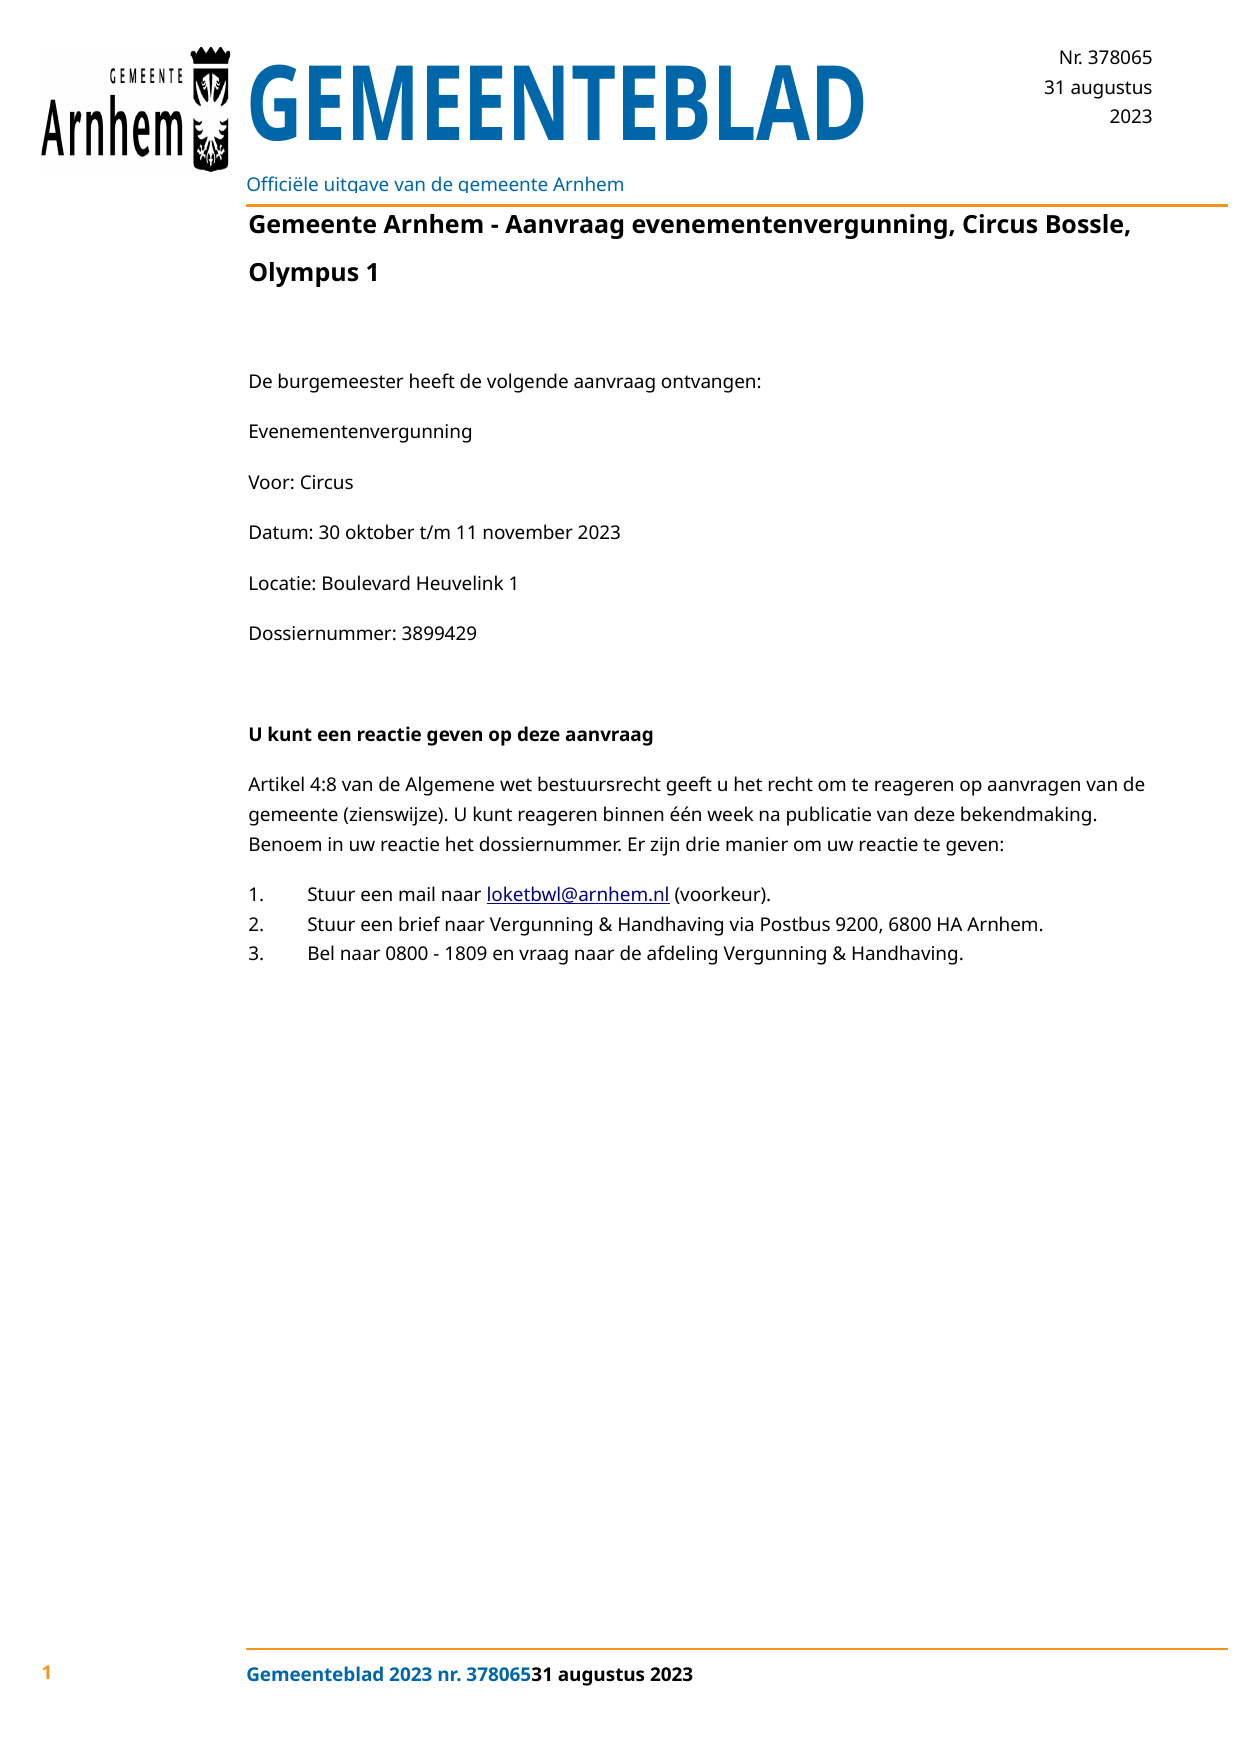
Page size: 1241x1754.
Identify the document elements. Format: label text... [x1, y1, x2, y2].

text Locatie: Boulevard Heuvelink 1 [248, 570, 1152, 596]
list Bel naar 0800 - 1809 en vraag naar de afdeling Vergunning & Handhaving. [248, 940, 1152, 966]
text De burgemeester heeft de volgende aanvraag ontvangen: [248, 368, 1152, 394]
text Gemeente Arnhem - Aanvraag evenementenvergunning, Circus Bossle, Olympus 1 [248, 207, 1152, 288]
picture [41, 47, 231, 172]
text Datum: 30 oktober t/m 11 november 2023 [248, 519, 1152, 545]
text Dossiernummer: 3899429 [248, 620, 1152, 646]
list Stuur een brief naar Vergunning & Handhaving via Postbus 9200, 6800 HA Arnhem. [248, 911, 1152, 937]
text Artikel 4:8 van de Algemene wet bestuursrecht geeft u het recht om te reageren op aanvragen van de gemeente (zienswijze). U kunt reageren binnen één week na publicatie van deze bekendmaking. Benoem in uw reactie het dossiernummer. Er zijn drie manier om uw reactie te geven: [248, 772, 1152, 857]
text Evenementenvergunning [248, 419, 1152, 444]
text U kunt een reactie geven op deze aanvraag [248, 721, 1152, 747]
list Stuur een mail naar loketbwl@arnhem.nl (voorkeur). [248, 881, 1152, 907]
text Voor: Circus [248, 469, 1152, 495]
